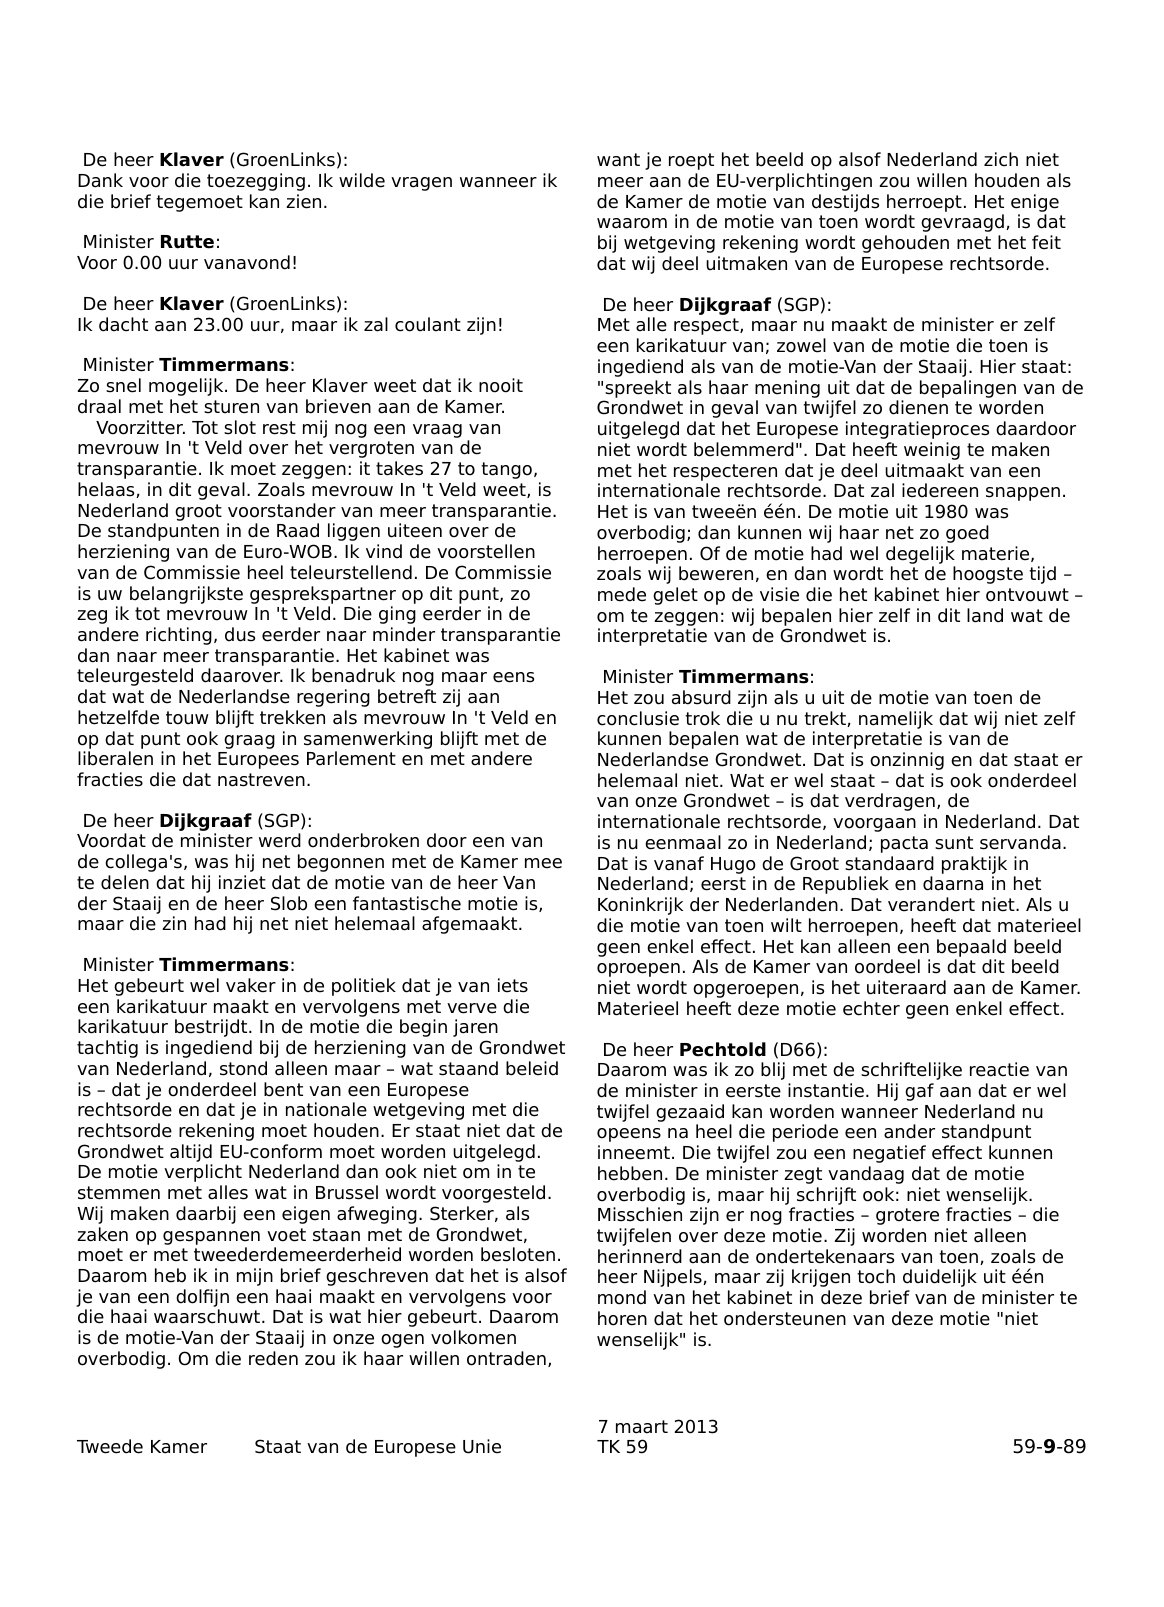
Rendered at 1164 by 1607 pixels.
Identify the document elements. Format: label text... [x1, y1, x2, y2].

text De heer Dijkgraaf (SGP): [596, 294, 1087, 315]
text Voorzitter. Tot slot rest mij nog een vraag van mevrouw In 't Veld over het vergroten van de transparantie. Ik moet zeggen: it takes 27 to tango, helaas, in dit geval. Zoals mevrouw In 't Veld weet, is Nederland groot voorstander van meer transparantie. De standpunten in de Raad liggen uiteen over de herziening van de Euro-WOB. Ik vind de voorstellen van de Commissie heel teleurstellend. De Commissie is uw belangrijkste gesprekspartner op dit punt, zo zeg ik tot mevrouw In 't Veld. Die ging eerder in de andere richting, dus eerder naar minder transparantie dan naar meer transparantie. Het kabinet was teleurgesteld daarover. Ik benadruk nog maar eens dat wat de Nederlandse regering betreft zij aan hetzelfde touw blijft trekken als mevrouw In 't Veld en op dat punt ook graag in samenwerking blijft met de liberalen in het Europees Parlement en met andere fracties die dat nastreven. [77, 417, 567, 791]
text Voordat de minister werd onderbroken door een van de collega's, was hij net begonnen met de Kamer mee te delen dat hij inziet dat de motie van de heer Van der Staaij en de heer Slob een fantastische motie is, maar die zin had hij net niet helemaal afgemaakt. [77, 831, 567, 935]
text Ik dacht aan 23.00 uur, maar ik zal coulant zijn! [77, 314, 567, 335]
text De heer Pechtold (D66): [596, 1039, 1087, 1060]
text De heer Klaver (GroenLinks): [77, 294, 567, 314]
text Het zou absurd zijn als u uit de motie van toen de conclusie trok die u nu trekt, namelijk dat wij niet zelf kunnen bepalen wat de interpretatie is van de Nederlandse Grondwet. Dat is onzinnig en dat staat er helemaal niet. Wat er wel staat – dat is ook onderdeel van onze Grondwet – is dat verdragen, de internationale rechtsorde, voorgaan in Nederland. Dat is nu eenmaal zo in Nederland; pacta sunt servanda. Dat is vanaf Hugo de Groot standaard praktijk in Nederland; eerst in de Republiek en daarna in het Koninkrijk der Nederlanden. Dat verandert niet. Als u die motie van toen wilt herroepen, heeft dat materieel geen enkel effect. Het kan alleen een bepaald beeld oproepen. Als de Kamer van oordeel is dat dit beeld niet wordt opgeroepen, is het uiteraard aan de Kamer. Materieel heeft deze motie echter geen enkel effect. [596, 688, 1087, 1019]
text Daarom was ik zo blij met de schriftelijke reactie van de minister in eerste instantie. Hij gaf aan dat er wel twijfel gezaaid kan worden wanneer Nederland nu opeens na heel die periode een ander standpunt inneemt. Die twijfel zou een negatief effect kunnen hebben. De minister zegt vandaag dat de motie overbodig is, maar hij schrijft ook: niet wenselijk. Misschien zijn er nog fracties – grotere fracties – die twijfelen over deze motie. Zij worden niet alleen herinnerd aan de ondertekenaars van toen, zoals de heer Nijpels, maar zij krijgen toch duidelijk uit één mond van het kabinet in deze brief van de minister te horen dat het ondersteunen van deze motie "niet wenselijk" is. [596, 1060, 1087, 1350]
text Minister Timmermans: [77, 355, 567, 376]
text De heer Dijkgraaf (SGP): [77, 811, 567, 831]
text Met alle respect, maar nu maakt de minister er zelf een karikatuur van; zowel van de motie die toen is ingediend als van de motie-Van der Staaij. Hier staat: "spreekt als haar mening uit dat de bepalingen van de Grondwet in geval van twijfel zo dienen te worden uitgelegd dat het Europese integratieproces daardoor niet wordt belemmerd". Dat heeft weinig te maken met het respecteren dat je deel uitmaakt van een internationale rechtsorde. Dat zal iedereen snappen. Het is van tweeën één. De motie uit 1980 was overbodig; dan kunnen wij haar net zo goed herroepen. Of de motie had wel degelijk materie, zoals wij beweren, en dan wordt het de hoogste tijd – mede gelet op de visie die het kabinet hier ontvouwt – om te zeggen: wij bepalen hier zelf in dit land wat de interpretatie van de Grondwet is. [596, 315, 1087, 647]
text Dank voor die toezegging. Ik wilde vragen wanneer ik die brief tegemoet kan zien. [77, 171, 567, 212]
text want je roept het beeld op alsof Nederland zich niet meer aan de EU-verplichtingen zou willen houden als de Kamer de motie van destijds herroept. Het enige waarom in de motie van toen wordt gevraagd, is dat bij wetgeving rekening wordt gehouden met het feit dat wij deel uitmaken van de Europese rechtsorde. [596, 150, 1087, 274]
text Het gebeurt wel vaker in de politiek dat je van iets een karikatuur maakt en vervolgens met verve die karikatuur bestrijdt. In de motie die begin jaren tachtig is ingediend bij de herziening van de Grondwet van Nederland, stond alleen maar – wat staand beleid is – dat je onderdeel bent van een Europese rechtsorde en dat je in nationale wetgeving met die rechtsorde rekening moet houden. Er staat niet dat de Grondwet altijd EU-conform moet worden uitgelegd. De motie verplicht Nederland dan ook niet om in te stemmen met alles wat in Brussel wordt voorgesteld. Wij maken daarbij een eigen afweging. Sterker, als zaken op gespannen voet staan met de Grondwet, moet er met tweederdemeerderheid worden besloten. Daarom heb ik in mijn brief geschreven dat het is alsof je van een dolfijn een haai maakt en vervolgens voor die haai waarschuwt. Dat is wat hier gebeurt. Daarom is de motie-Van der Staaij in onze ogen volkomen overbodig. Om die reden zou ik haar willen ontraden, [77, 976, 567, 1369]
text Minister Rutte: [77, 232, 567, 253]
text Minister Timmermans: [77, 955, 567, 976]
text Minister Timmermans: [596, 667, 1087, 688]
text Zo snel mogelijk. De heer Klaver weet dat ik nooit draal met het sturen van brieven aan de Kamer. [77, 376, 567, 417]
text De heer Klaver (GroenLinks): [77, 150, 567, 171]
text Voor 0.00 uur vanavond! [77, 253, 567, 274]
